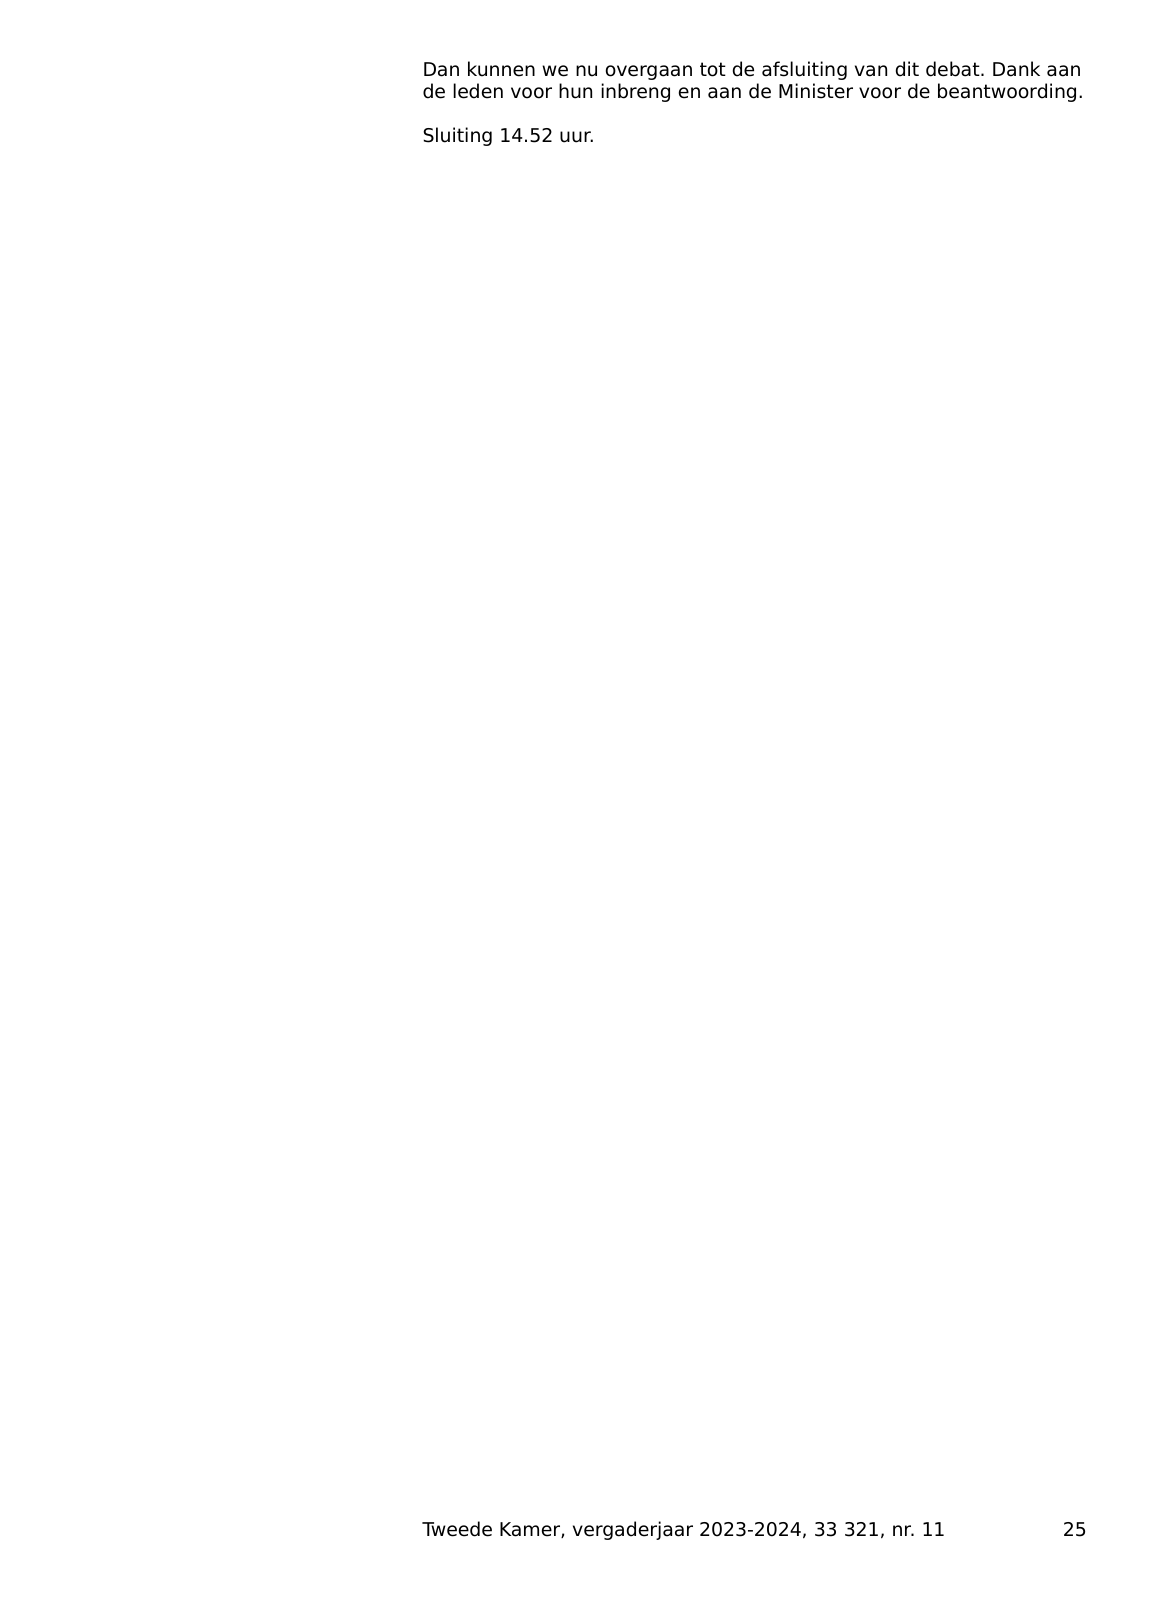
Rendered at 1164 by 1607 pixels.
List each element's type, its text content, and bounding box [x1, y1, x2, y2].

text Sluiting 14.52 uur. [422, 125, 1087, 147]
text Dan kunnen we nu overgaan tot de afsluiting van dit debat. Dank aan de leden voor hun inbreng en aan de Minister voor de beantwoording. [422, 59, 1087, 103]
